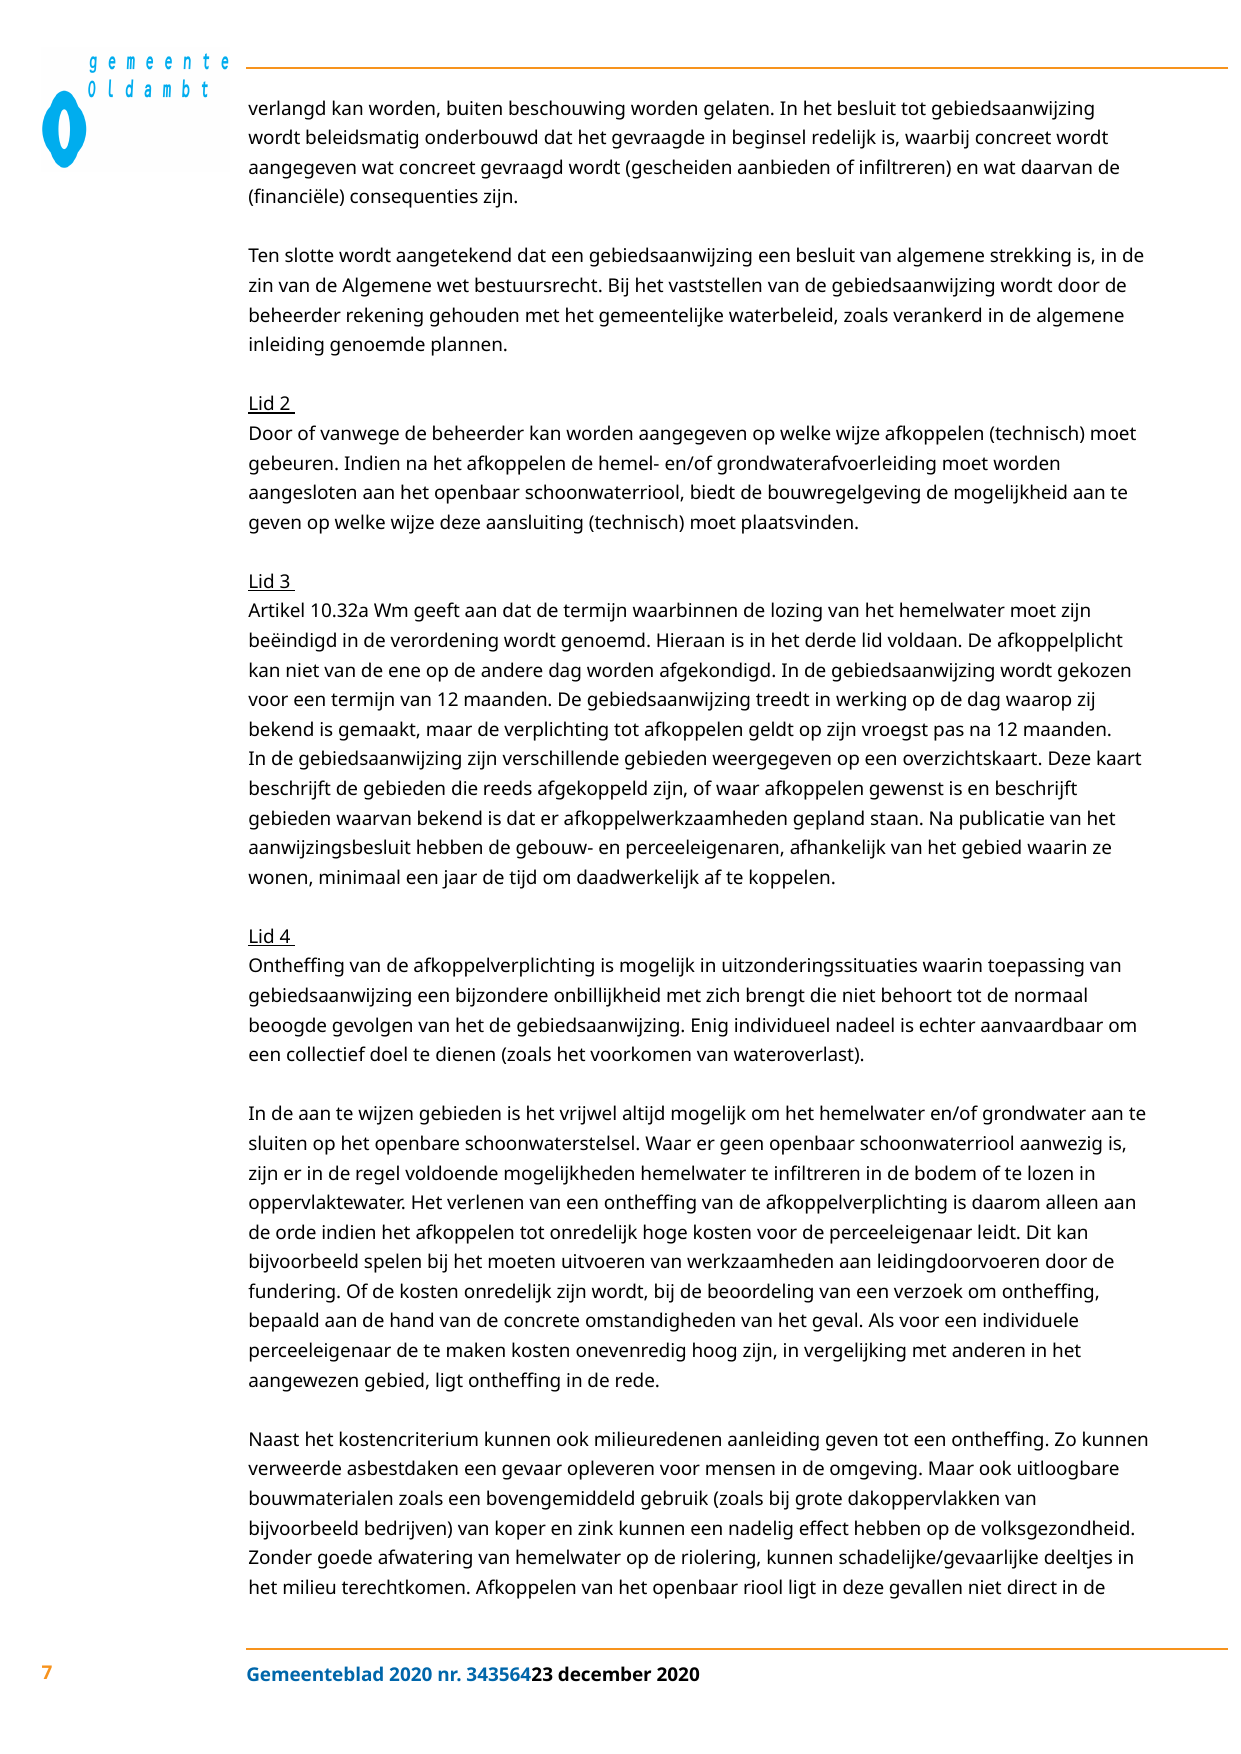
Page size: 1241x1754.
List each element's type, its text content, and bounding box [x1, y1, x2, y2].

text Ten slotte wordt aangetekend dat een gebiedsaanwijzing een besluit van algemene strekking is, in de zin van de Algemene wet bestuursrecht. Bij het vaststellen van de gebiedsaanwijzing wordt door de beheerder rekening gehouden met het gemeentelijke waterbeleid, zoals verankerd in de algemene inleiding genoemde plannen. [248, 243, 1152, 357]
text Lid 2 [248, 391, 1152, 416]
text Zonder goede afwatering van hemelwater op de riolering, kunnen schadelijke/gevaarlijke deeltjes in het milieu terechtkomen. Afkoppelen van het openbaar riool ligt in deze gevallen niet direct in de [248, 1544, 1152, 1600]
text Naast het kostencriterium kunnen ook milieuredenen aanleiding geven tot een ontheffing. Zo kunnen verweerde asbestdaken een gevaar opleveren voor mensen in de omgeving. Maar ook uitloogbare bouwmaterialen zoals een bovengemiddeld gebruik (zoals bij grote dakoppervlakken van bijvoorbeeld bedrijven) van koper en zink kunnen een nadelig effect hebben op de volksgezondheid. [248, 1426, 1152, 1541]
text In de gebiedsaanwijzing zijn verschillende gebieden weergegeven op een overzichtskaart. Deze kaart beschrijft de gebieden die reeds afgekoppeld zijn, of waar afkoppelen gewenst is en beschrijft gebieden waarvan bekend is dat er afkoppelwerkzaamheden gepland staan. Na publicatie van het aanwijzingsbesluit hebben de gebouw‐ en perceeleigenaren, afhankelijk van het gebied waarin ze wonen, minimaal een jaar de tijd om daadwerkelijk af te koppelen. [248, 746, 1152, 890]
text Lid 3 [248, 568, 1152, 594]
picture [41, 47, 231, 172]
text verlangd kan worden, buiten beschouwing worden gelaten. In het besluit tot gebiedsaanwijzing wordt beleidsmatig onderbouwd dat het gevraagde in beginsel redelijk is, waarbij concreet wordt aangegeven wat concreet gevraagd wordt (gescheiden aanbieden of infiltreren) en wat daarvan de (financiële) consequenties zijn. [248, 95, 1152, 209]
text Artikel 10.32a Wm geeft aan dat de termijn waarbinnen de lozing van het hemelwater moet zijn beëindigd in de verordening wordt genoemd. Hieraan is in het derde lid voldaan. De afkoppelplicht kan niet van de ene op de andere dag worden afgekondigd. In de gebiedsaanwijzing wordt gekozen voor een termijn van 12 maanden. De gebiedsaanwijzing treedt in werking op de dag waarop zij bekend is gemaakt, maar de verplichting tot afkoppelen geldt op zijn vroegst pas na 12 maanden. [248, 598, 1152, 742]
text In de aan te wijzen gebieden is het vrijwel altijd mogelijk om het hemelwater en/of grondwater aan te sluiten op het openbare schoonwaterstelsel. Waar er geen openbaar schoonwaterriool aanwezig is, zijn er in de regel voldoende mogelijkheden hemelwater te infiltreren in de bodem of te lozen in oppervlaktewater. Het verlenen van een ontheffing van de afkoppelverplichting is daarom alleen aan de orde indien het afkoppelen tot onredelijk hoge kosten voor de perceeleigenaar leidt. Dit kan bijvoorbeeld spelen bij het moeten uitvoeren van werkzaamheden aan leidingdoorvoeren door de fundering. Of de kosten onredelijk zijn wordt, bij de beoordeling van een verzoek om ontheffing, bepaald aan de hand van de concrete omstandigheden van het geval. Als voor een individuele perceeleigenaar de te maken kosten onevenredig hoog zijn, in vergelijking met anderen in het aangewezen gebied, ligt ontheffing in de rede. [248, 1101, 1152, 1393]
text Door of vanwege de beheerder kan worden aangegeven op welke wijze afkoppelen (technisch) moet gebeuren. Indien na het afkoppelen de hemel‐ en/of grondwaterafvoerleiding moet worden aangesloten aan het openbaar schoonwaterriool, biedt de bouwregelgeving de mogelijkheid aan te geven op welke wijze deze aansluiting (technisch) moet plaatsvinden. [248, 420, 1152, 535]
text Lid 4 [248, 923, 1152, 949]
text Ontheffing van de afkoppelverplichting is mogelijk in uitzonderingssituaties waarin toepassing van gebiedsaanwijzing een bijzondere onbillijkheid met zich brengt die niet behoort tot de normaal beoogde gevolgen van het de gebiedsaanwijzing. Enig individueel nadeel is echter aanvaardbaar om een collectief doel te dienen (zoals het voorkomen van wateroverlast). [248, 953, 1152, 1067]
